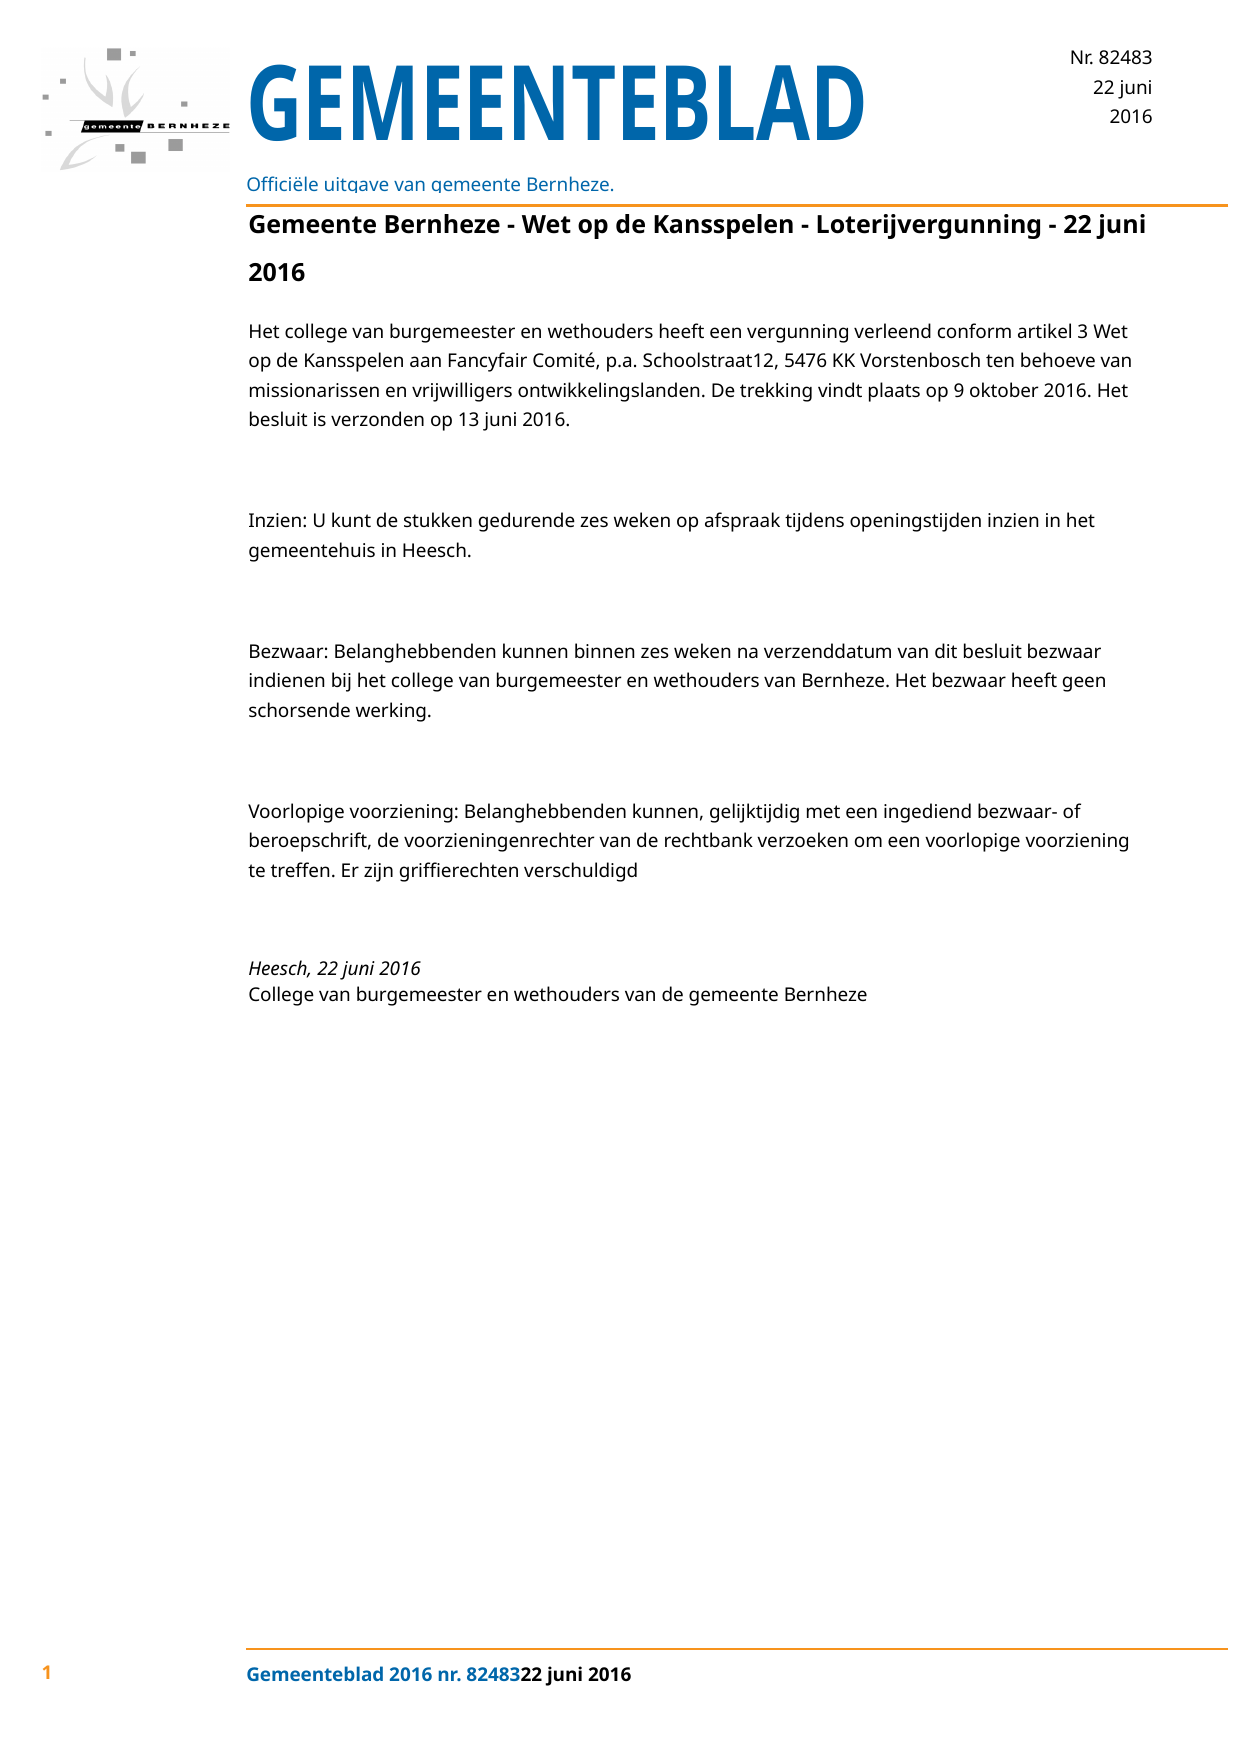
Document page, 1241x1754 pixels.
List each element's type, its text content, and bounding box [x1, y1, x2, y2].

text College van burgemeester en wethouders van de gemeente Bernheze [248, 981, 1152, 1007]
picture [41, 47, 231, 172]
text Bezwaar: Belanghebbenden kunnen binnen zes weken na verzenddatum van dit besluit bezwaar indienen bij het college van burgemeester en wethouders van Bernheze. Het bezwaar heeft geen schorsende werking. [248, 638, 1152, 723]
text Inzien: U kunt de stukken gedurende zes weken op afspraak tijdens openingstijden inzien in het gemeentehuis in Heesch. [248, 507, 1152, 563]
text Voorlopige voorziening: Belanghebbenden kunnen, gelijktijdig met een ingediend bezwaar- of beroepschrift, de voorzieningenrechter van de rechtbank verzoeken om een voorlopige voorziening te treffen. Er zijn griffierechten verschuldigd [248, 798, 1152, 883]
text Heesch, 22 juni 2016 [248, 955, 1152, 981]
text Het college van burgemeester en wethouders heeft een vergunning verleend conform artikel 3 Wet op de Kansspelen aan Fancyfair Comité, p.a. Schoolstraat12, 5476 KK Vorstenbosch ten behoeve van missionarissen en vrijwilligers ontwikkelingslanden. De trekking vindt plaats op 9 oktober 2016. Het besluit is verzonden op 13 juni 2016. [248, 318, 1152, 432]
text Gemeente Bernheze - Wet op de Kansspelen - Loterijvergunning - 22 juni 2016 [248, 207, 1152, 288]
